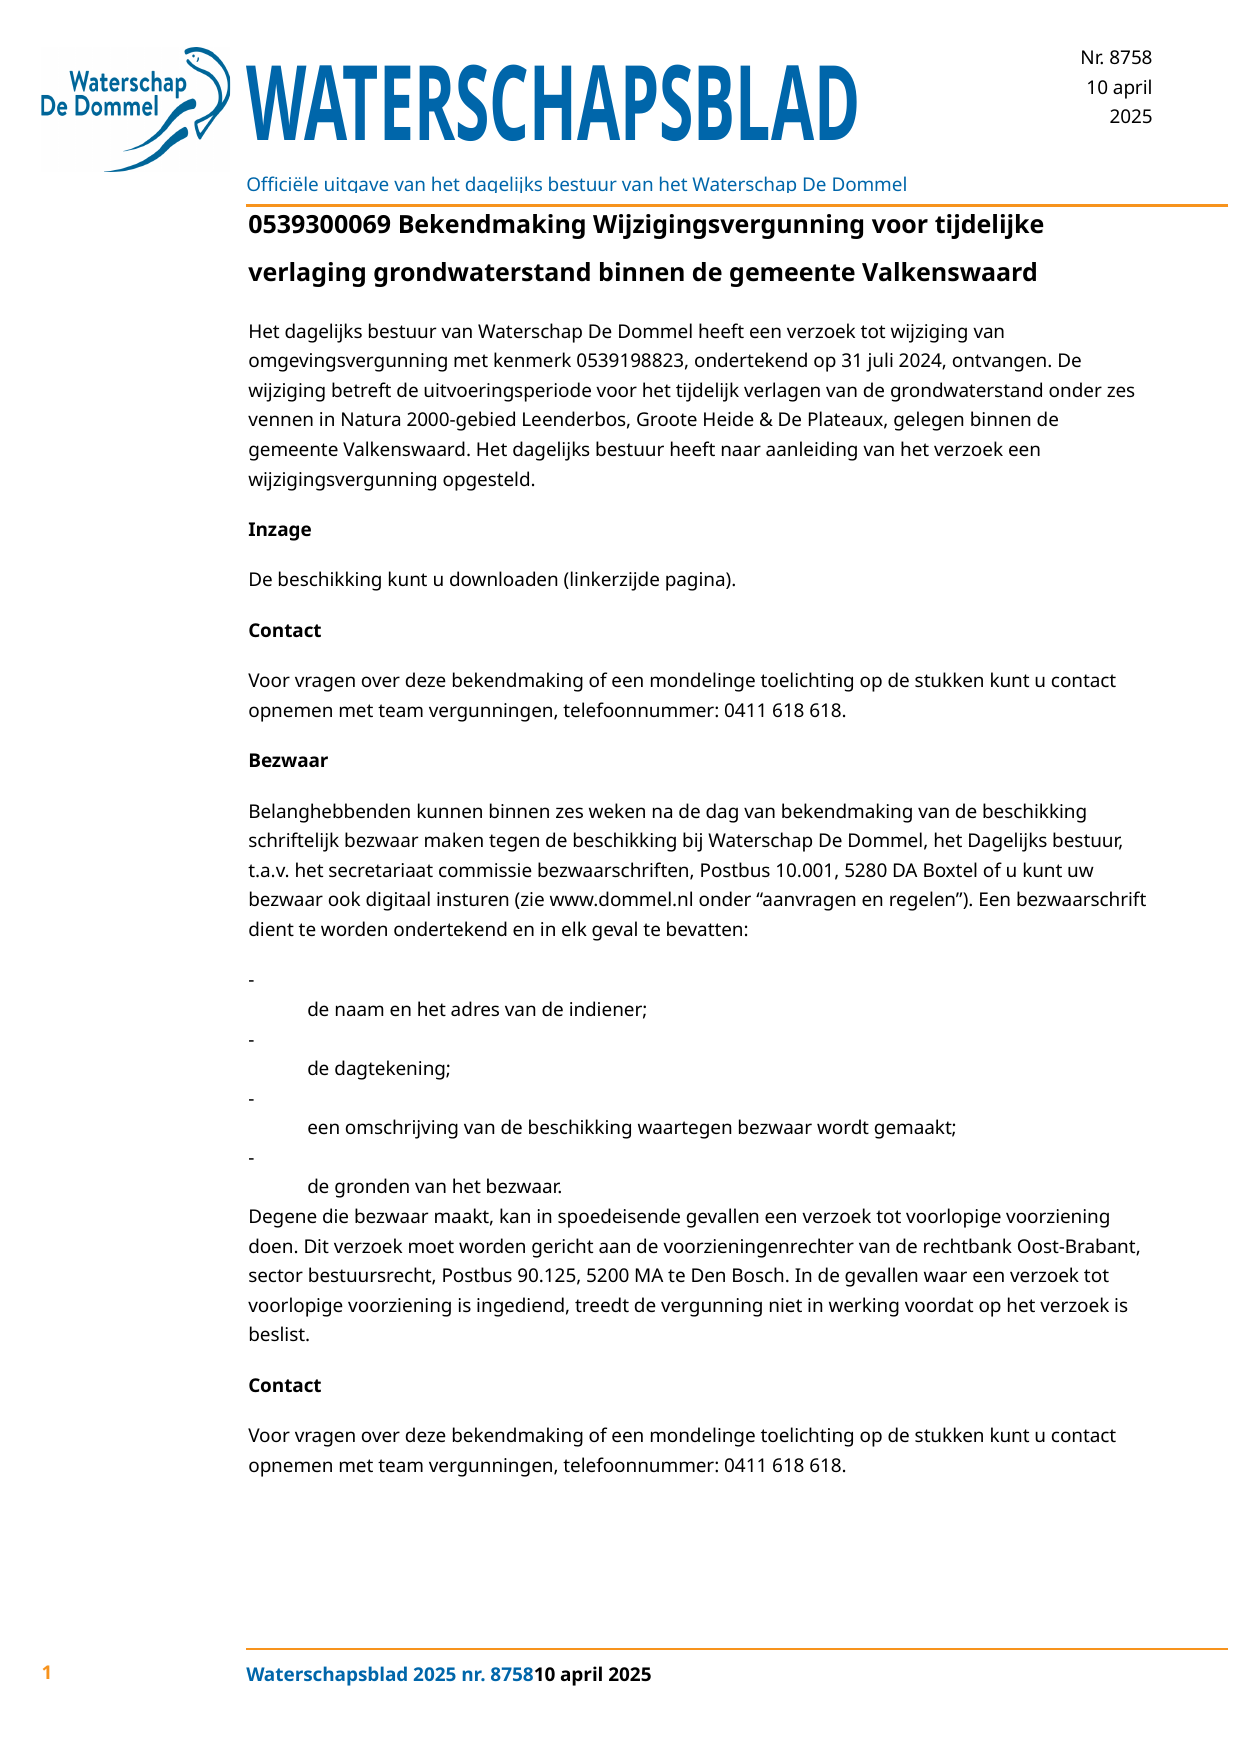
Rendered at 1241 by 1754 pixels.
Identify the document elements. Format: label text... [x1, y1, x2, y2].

text De beschikking kunt u downloaden (linkerzijde pagina). [248, 567, 1152, 592]
list de gronden van het bezwaar. [248, 1174, 1152, 1199]
text Bezwaar [248, 747, 1152, 773]
text Contact [248, 1372, 1152, 1398]
text Voor vragen over deze bekendmaking of een mondelinge toelichting op de stukken kunt u contact opnemen met team vergunningen, telefoonnummer: 0411 618 618. [248, 1422, 1152, 1478]
text Belanghebbenden kunnen binnen zes weken na de dag van bekendmaking van de beschikking schriftelijk bezwaar maken tegen de beschikking bij Waterschap De Dommel, het Dagelijks bestuur, t.a.v. het secretariaat commissie bezwaarschriften, Postbus 10.001, 5280 DA Boxtel of u kunt uw bezwaar ook digitaal insturen (zie www.dommel.nl onder “aanvragen en regelen”). Een bezwaarschrift dient te worden ondertekend en in elk geval te bevatten: [248, 798, 1152, 942]
list de dagtekening; [248, 1055, 1152, 1081]
picture [45, 99, 51, 111]
picture [41, 47, 231, 172]
picture [204, 47, 231, 76]
text 0539300069 Bekendmaking Wijzigingsvergunning voor tijdelijke verlaging grondwaterstand binnen de gemeente Valkenswaard [248, 207, 1152, 288]
picture [198, 118, 210, 131]
text Het dagelijks bestuur van Waterschap De Dommel heeft een verzoek tot wijziging van omgevingsvergunning met kenmerk 0539198823, ondertekend op 31 juli 2024, ontvangen. De wijziging betreft de uitvoeringsperiode voor het tijdelijk verlagen van de grondwaterstand onder zes vennen in Natura 2000-gebied Leenderbos, Groote Heide & De Plateaux, gelegen binnen de gemeente Valkenswaard. Het dagelijks bestuur heeft naar aanleiding van het verzoek een wijzigingsvergunning opgesteld. [248, 318, 1152, 492]
text Voor vragen over deze bekendmaking of een mondelinge toelichting op de stukken kunt u contact opnemen met team vergunningen, telefoonnummer: 0411 618 618. [248, 667, 1152, 723]
text Contact [248, 617, 1152, 643]
list een omschrijving van de beschikking waartegen bezwaar wordt gemaakt; [248, 1114, 1152, 1140]
list de naam en het adres van de indiener; [248, 996, 1152, 1022]
text Degene die bezwaar maakt, kan in spoedeisende gevallen een verzoek tot voorlopige voorziening doen. Dit verzoek moet worden gericht aan de voorzieningenrechter van de rechtbank Oost-Brabant, sector bestuursrecht, Postbus 90.125, 5200 MA te Den Bosch. In de gevallen waar een verzoek tot voorlopige voorziening is ingediend, treedt de vergunning niet in werking voordat op het verzoek is beslist. [248, 1203, 1152, 1347]
text Inzage [248, 516, 1152, 542]
